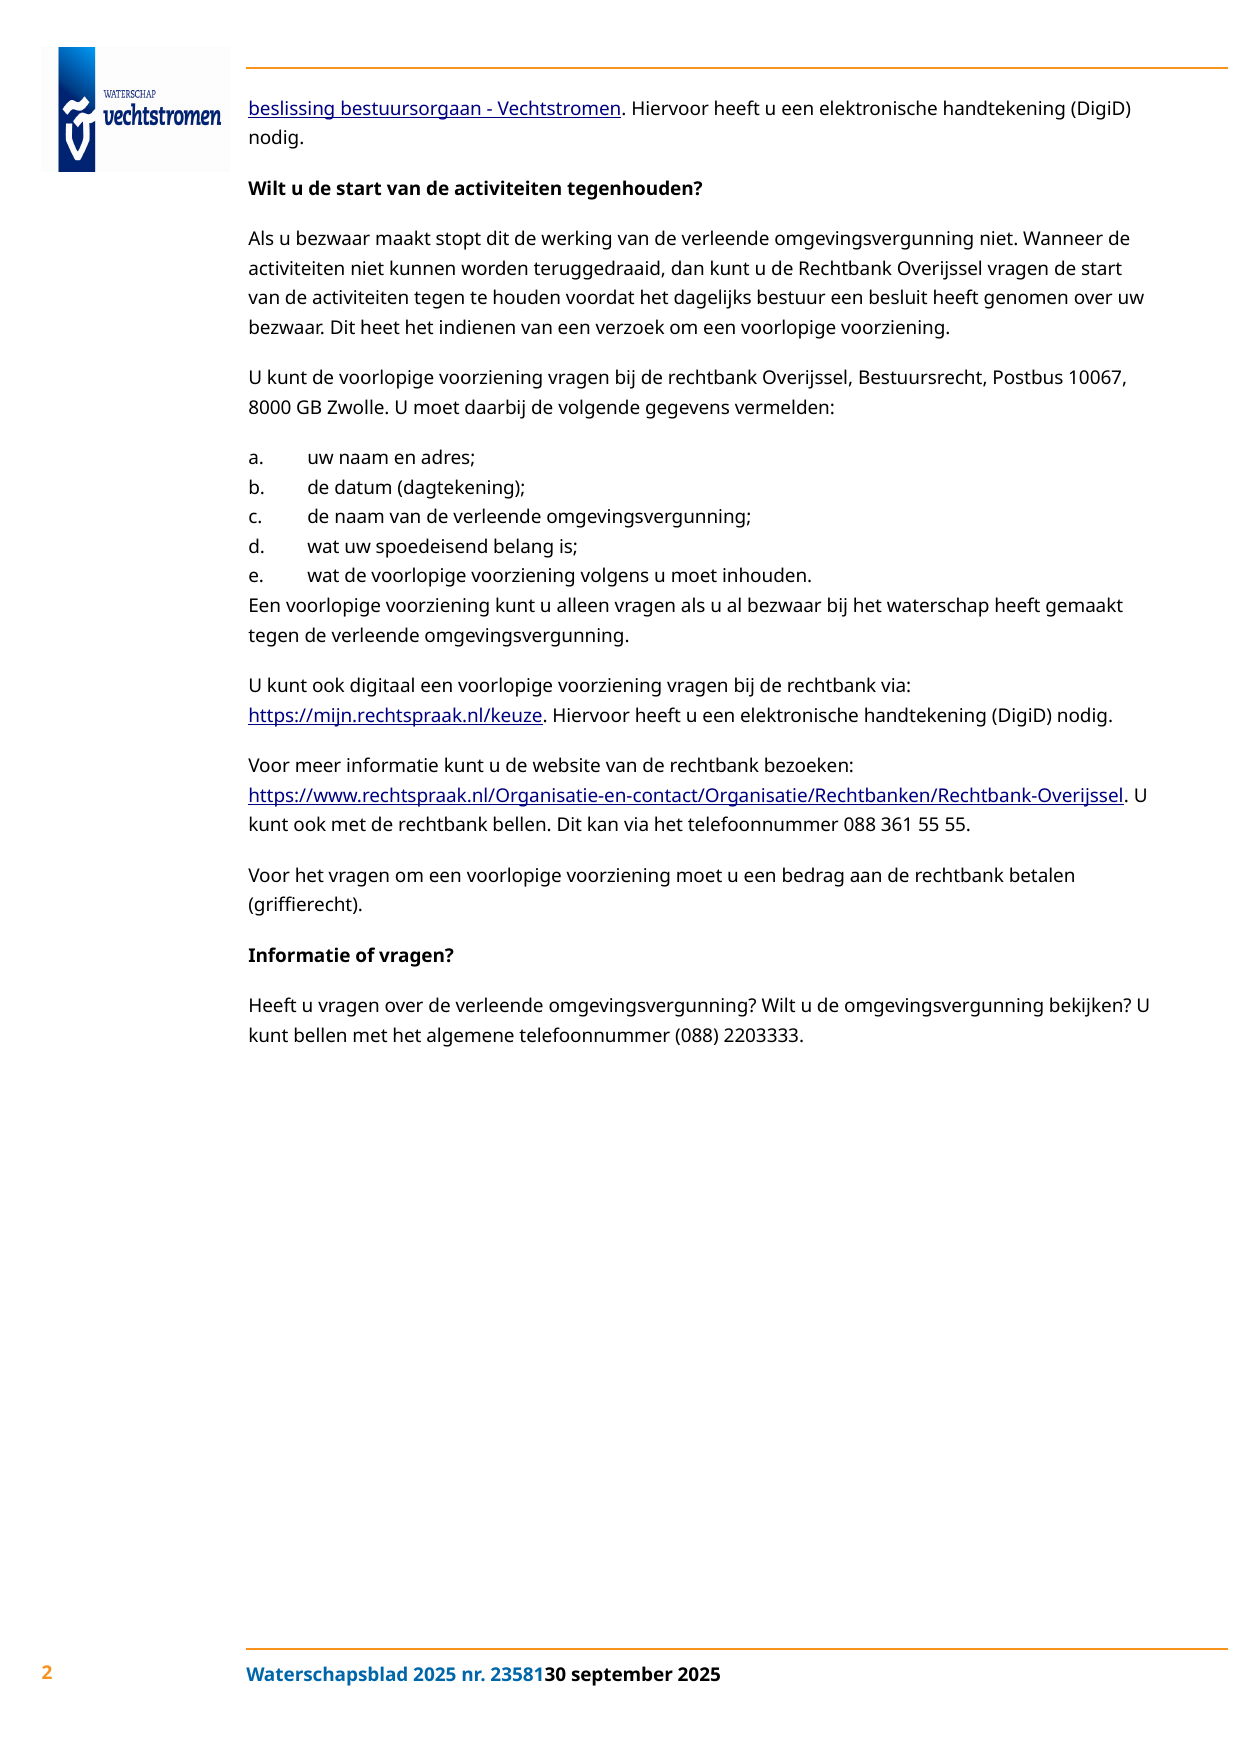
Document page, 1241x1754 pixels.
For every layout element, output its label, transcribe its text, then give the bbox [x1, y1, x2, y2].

text Informatie of vragen? [248, 942, 1152, 968]
list wat uw spoedeisend belang is; [248, 533, 1152, 559]
text Wilt u de start van de activiteiten tegenhouden? [248, 175, 1152, 201]
text U kunt ook digitaal een voorlopige voorziening vragen bij de rechtbank via: https://mijn.rechtspraak.nl/keuze. Hiervoor heeft u een elektronische handtekening (DigiD) nodig. [248, 672, 1152, 728]
list de datum (dagtekening); [248, 474, 1152, 500]
picture [41, 47, 231, 172]
text Heeft u vragen over de verleende omgevingsvergunning? Wilt u de omgevingsvergunning bekijken? U kunt bellen met het algemene telefoonnummer (088) 2203333. [248, 992, 1152, 1048]
list de naam van de verleende omgevingsvergunning; [248, 503, 1152, 529]
text U kunt de voorlopige voorziening vragen bij de rechtbank Overijssel, Bestuursrecht, Postbus 10067, 8000 GB Zwolle. U moet daarbij de volgende gegevens vermelden: [248, 364, 1152, 420]
list wat de voorlopige voorziening volgens u moet inhouden. [248, 563, 1152, 588]
text beslissing bestuursorgaan - Vechtstromen. Hiervoor heeft u een elektronische handtekening (DigiD) nodig. [248, 95, 1152, 150]
text Voor het vragen om een voorlopige voorziening moet u een bedrag aan de rechtbank betalen (griffierecht). [248, 862, 1152, 917]
text Een voorlopige voorziening kunt u alleen vragen als u al bezwaar bij het waterschap heeft gemaakt tegen de verleende omgevingsvergunning. [248, 592, 1152, 648]
list uw naam en adres; [248, 444, 1152, 470]
text Als u bezwaar maakt stopt dit de werking van de verleende omgevingsvergunning niet. Wanneer de activiteiten niet kunnen worden teruggedraaid, dan kunt u de Rechtbank Overijssel vragen de start van de activiteiten tegen te houden voordat het dagelijks bestuur een besluit heeft genomen over uw bezwaar. Dit heet het indienen van een verzoek om een voorlopige voorziening. [248, 225, 1152, 340]
text Voor meer informatie kunt u de website van de rechtbank bezoeken: https://www.rechtspraak.nl/Organisatie-en-contact/Organisatie/Rechtbanken/Rechtbank-Overijssel. U kunt ook met de rechtbank bellen. Dit kan via het telefoonnummer 088 361 55 55. [248, 752, 1152, 837]
